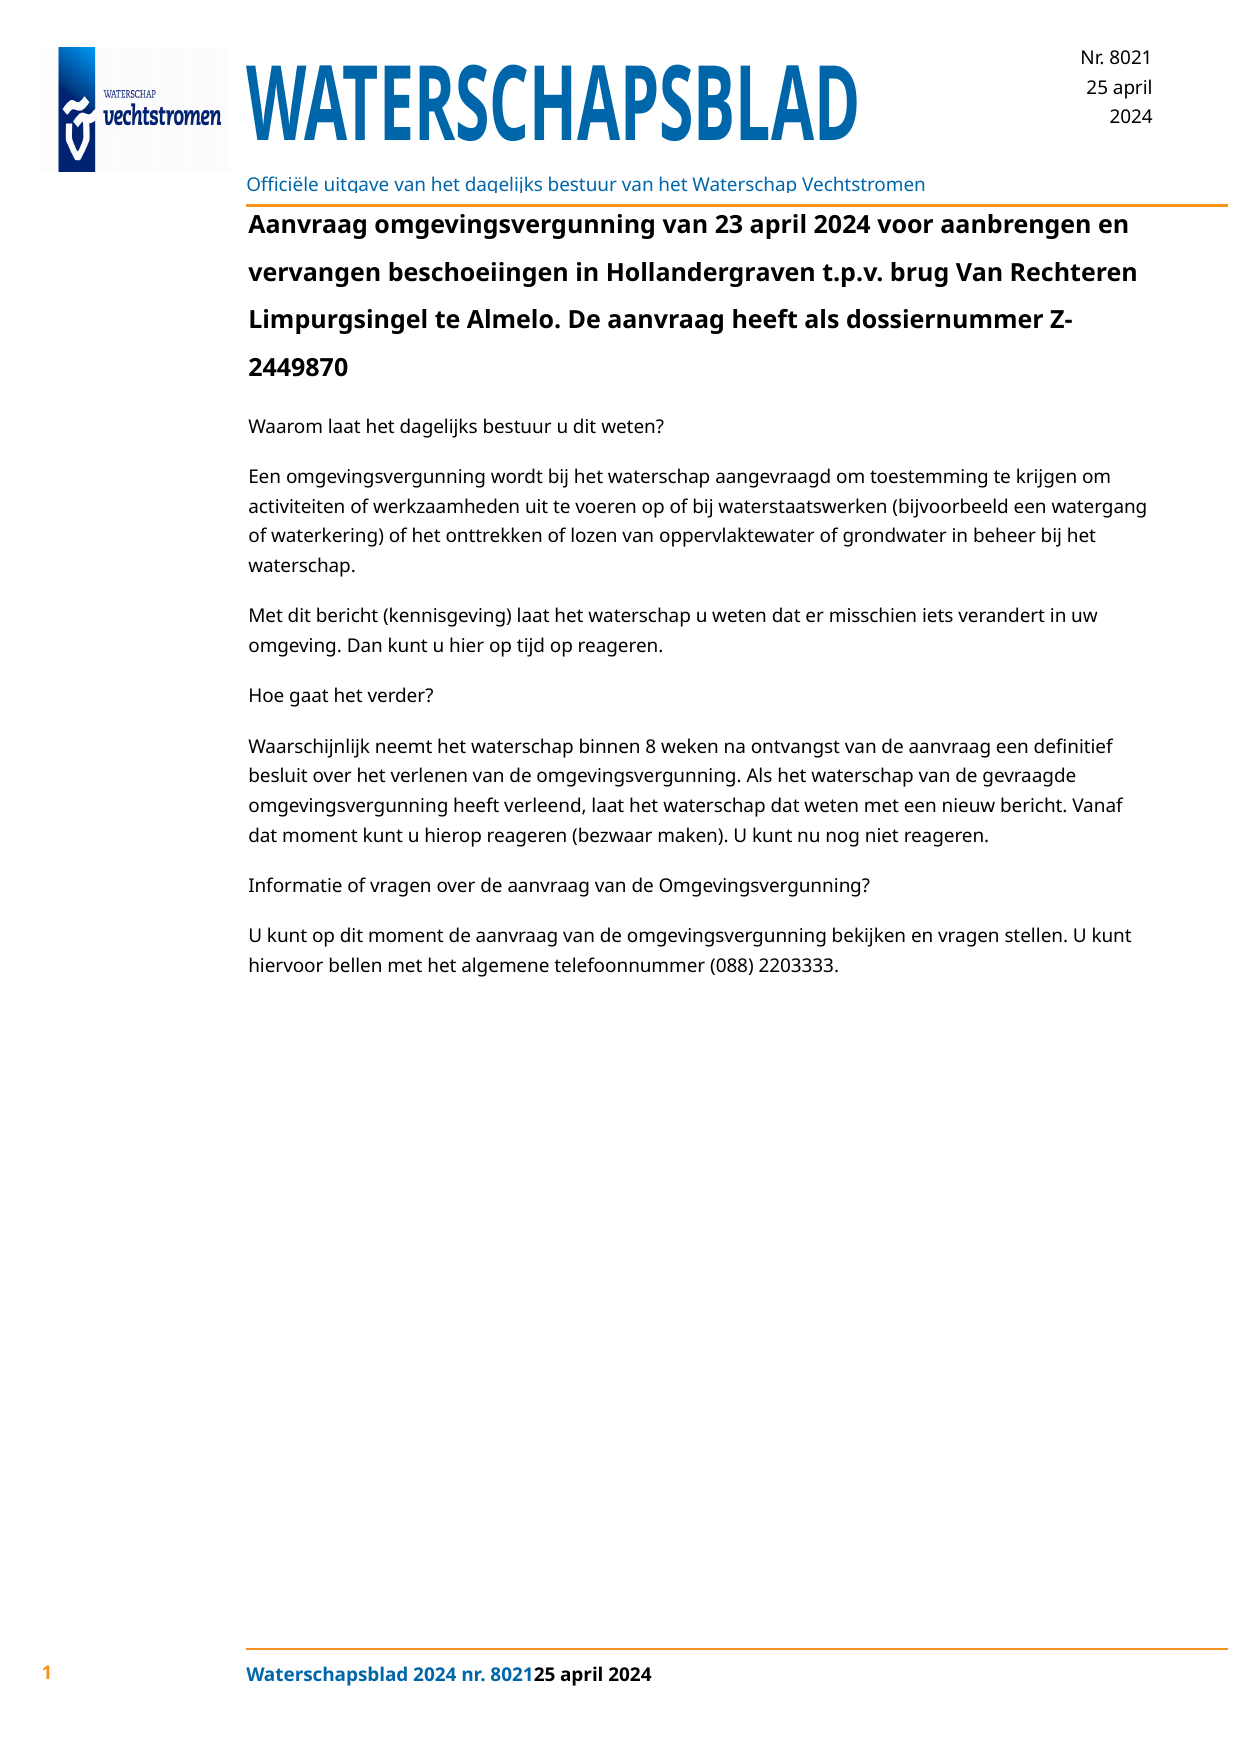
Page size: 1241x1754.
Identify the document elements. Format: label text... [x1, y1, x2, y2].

text Informatie of vragen over de aanvraag van de Omgevingsvergunning? [248, 872, 1152, 898]
text Een omgevingsvergunning wordt bij het waterschap aangevraagd om toestemming te krijgen om activiteiten of werkzaamheden uit te voeren op of bij waterstaatswerken (bijvoorbeeld een watergang of waterkering) of het onttrekken of lozen van oppervlaktewater of grondwater in beheer bij het waterschap. [248, 463, 1152, 578]
text Hoe gaat het verder? [248, 683, 1152, 708]
text Waarschijnlijk neemt het waterschap binnen 8 weken na ontvangst van de aanvraag een definitief besluit over het verlenen van de omgevingsvergunning. Als het waterschap van de gevraagde omgevingsvergunning heeft verleend, laat het waterschap dat weten met een nieuw bericht. Vanaf dat moment kunt u hierop reageren (bezwaar maken). U kunt nu nog niet reageren. [248, 733, 1152, 848]
picture [41, 47, 231, 172]
text U kunt op dit moment de aanvraag van de omgevingsvergunning bekijken en vragen stellen. U kunt hiervoor bellen met het algemene telefoonnummer (088) 2203333. [248, 923, 1152, 978]
text Waarom laat het dagelijks bestuur u dit weten? [248, 413, 1152, 439]
text Met dit bericht (kennisgeving) laat het waterschap u weten dat er misschien iets verandert in uw omgeving. Dan kunt u hier op tijd op reageren. [248, 603, 1152, 658]
text Aanvraag omgevingsvergunning van 23 april 2024 voor aanbrengen en vervangen beschoeiingen in Hollandergraven t.p.v. brug Van Rechteren Limpurgsingel te Almelo. De aanvraag heeft als dossiernummer Z-2449870 [248, 207, 1152, 384]
